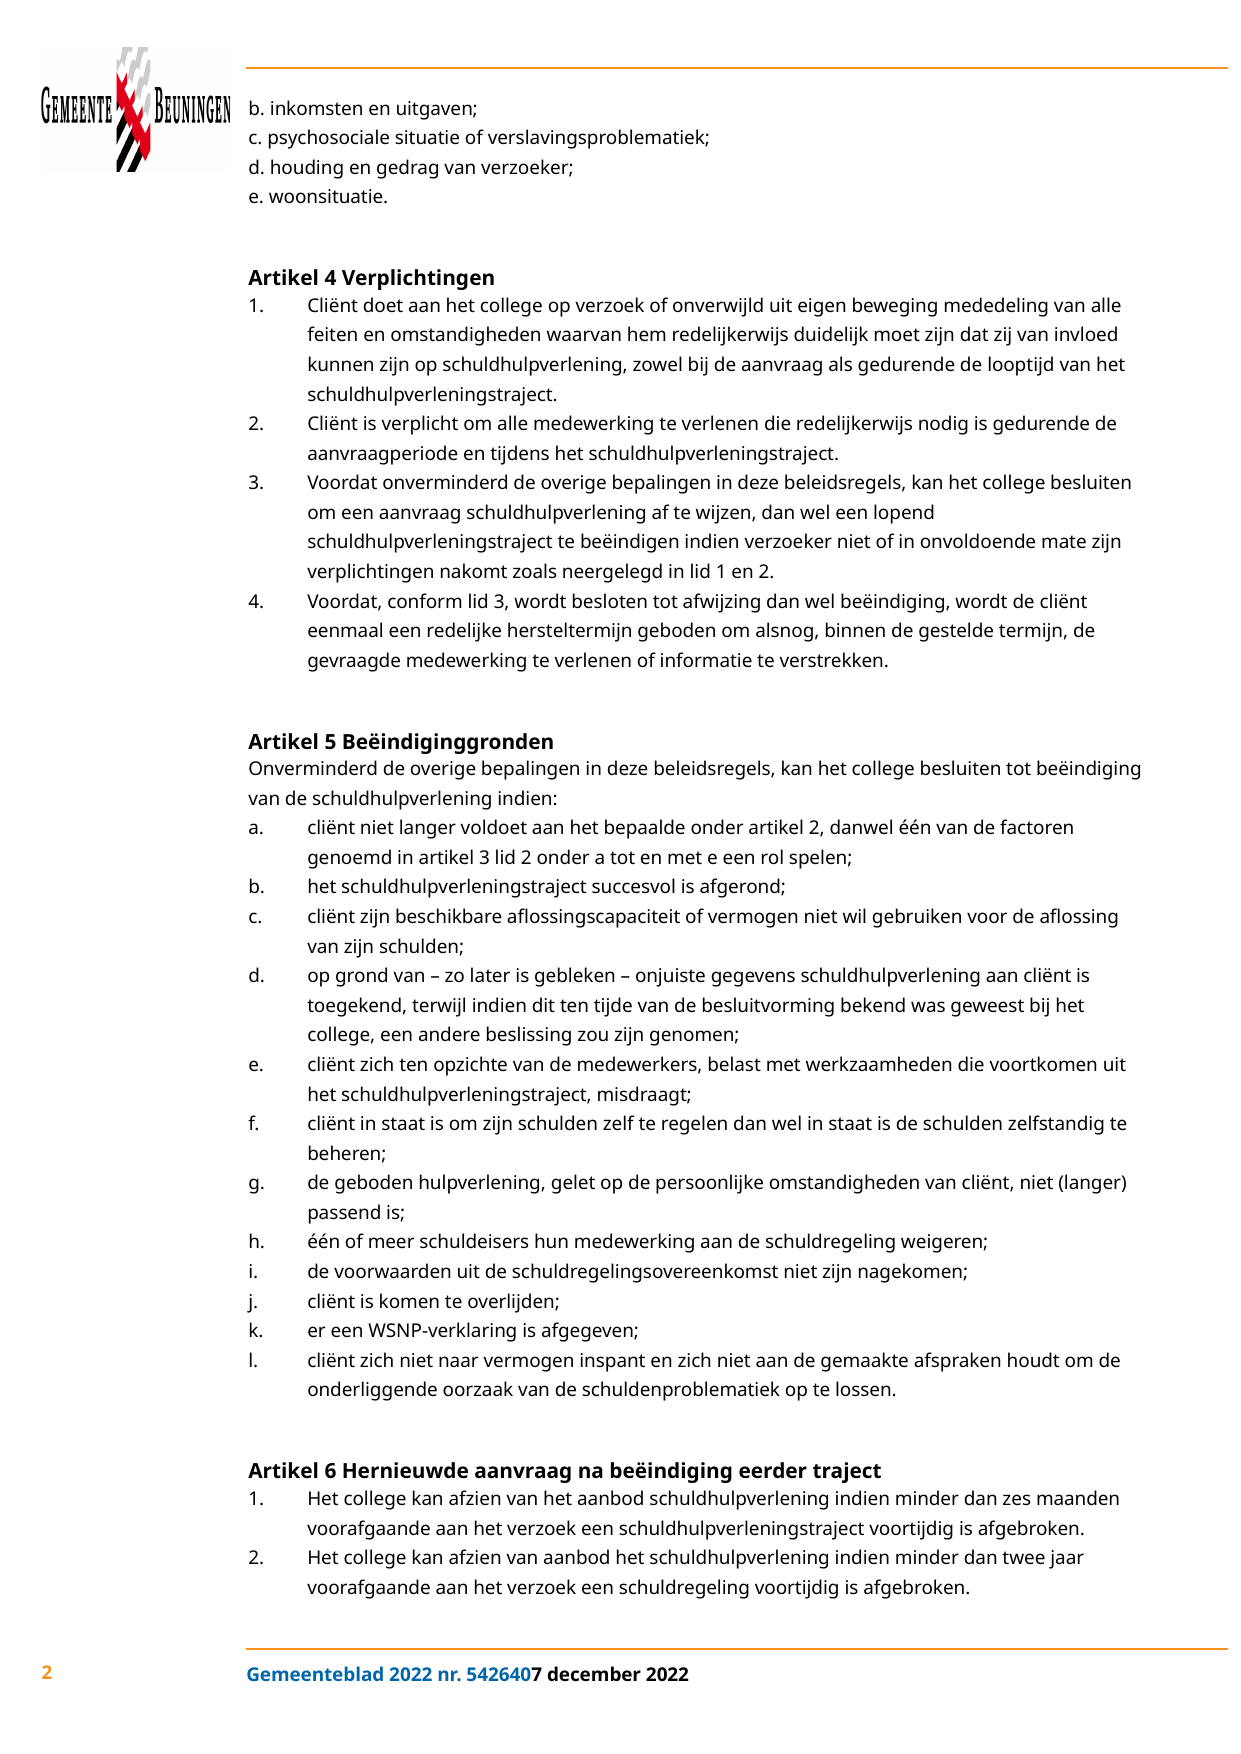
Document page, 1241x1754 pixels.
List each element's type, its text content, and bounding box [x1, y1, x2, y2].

list cliënt zijn beschikbare aflossingscapaciteit of vermogen niet wil gebruiken voor de aflossing van zijn schulden; [248, 903, 1152, 959]
list Het college kan afzien van aanbod het schuldhulpverlening indien minder dan twee jaar voorafgaande aan het verzoek een schuldregeling voortijdig is afgebroken. [248, 1544, 1152, 1599]
list Cliënt is verplicht om alle medewerking te verlenen die redelijkerwijs nodig is gedurende de aanvraagperiode en tijdens het schuldhulpverleningstraject. [248, 410, 1152, 466]
list cliënt zich ten opzichte van de medewerkers, belast met werkzaamheden die voortkomen uit het schuldhulpverleningstraject, misdraagt; [248, 1051, 1152, 1107]
text Onverminderd de overige bepalingen in deze beleidsregels, kan het college besluiten tot beëindiging van de schuldhulpverlening indien: [248, 755, 1152, 811]
text d. houding en gedrag van verzoeker; [248, 154, 1152, 180]
text Artikel 6 Hernieuwde aanvraag na beëindiging eerder traject [248, 1457, 1152, 1485]
list cliënt zich niet naar vermogen inspant en zich niet aan de gemaakte afspraken houdt om de onderliggende oorzaak van de schuldenproblematiek op te lossen. [248, 1347, 1152, 1402]
list één of meer schuldeisers hun medewerking aan de schuldregeling weigeren; [248, 1229, 1152, 1254]
text c. psychosociale situatie of verslavingsproblematiek; [248, 124, 1152, 150]
list cliënt is komen te overlijden; [248, 1288, 1152, 1314]
list cliënt niet langer voldoet aan het bepaalde onder artikel 2, danwel één van de factoren genoemd in artikel 3 lid 2 onder a tot en met e een rol spelen; [248, 814, 1152, 870]
list het schuldhulpverleningstraject succesvol is afgerond; [248, 874, 1152, 899]
text Artikel 5 Beëindiginggronden [248, 727, 1152, 755]
list Voordat onverminderd de overige bepalingen in deze beleidsregels, kan het college besluiten om een aanvraag schuldhulpverlening af te wijzen, dan wel een lopend schuldhulpverleningstraject te beëindigen indien verzoeker niet of in onvoldoende mate zijn verplichtingen nakomt zoals neergelegd in lid 1 en 2. [248, 469, 1152, 584]
text b. inkomsten en uitgaven; [248, 95, 1152, 121]
list Cliënt doet aan het college op verzoek of onverwijld uit eigen beweging mededeling van alle feiten en omstandigheden waarvan hem redelijkerwijs duidelijk moet zijn dat zij van invloed kunnen zijn op schuldhulpverlening, zowel bij de aanvraag als gedurende de looptijd van het schuldhulpverleningstraject. [248, 292, 1152, 406]
list op grond van – zo later is gebleken – onjuiste gegevens schuldhulpverlening aan cliënt is toegekend, terwijl indien dit ten tijde van de besluitvorming bekend was geweest bij het college, een andere beslissing zou zijn genomen; [248, 962, 1152, 1047]
list Voordat, conform lid 3, wordt besloten tot afwijzing dan wel beëindiging, wordt de cliënt eenmaal een redelijke hersteltermijn geboden om alsnog, binnen de gestelde termijn, de gevraagde medewerking te verlenen of informatie te verstrekken. [248, 588, 1152, 673]
list de geboden hulpverlening, gelet op de persoonlijke omstandigheden van cliënt, niet (langer) passend is; [248, 1169, 1152, 1225]
picture [41, 47, 231, 172]
text e. woonsituatie. [248, 183, 1152, 209]
list er een WSNP-verklaring is afgegeven; [248, 1317, 1152, 1343]
list de voorwaarden uit de schuldregelingsovereenkomst niet zijn nagekomen; [248, 1258, 1152, 1284]
list Het college kan afzien van het aanbod schuldhulpverlening indien minder dan zes maanden voorafgaande aan het verzoek een schuldhulpverleningstraject voortijdig is afgebroken. [248, 1485, 1152, 1540]
list cliënt in staat is om zijn schulden zelf te regelen dan wel in staat is de schulden zelfstandig te beheren; [248, 1110, 1152, 1166]
text Artikel 4 Verplichtingen [248, 263, 1152, 292]
